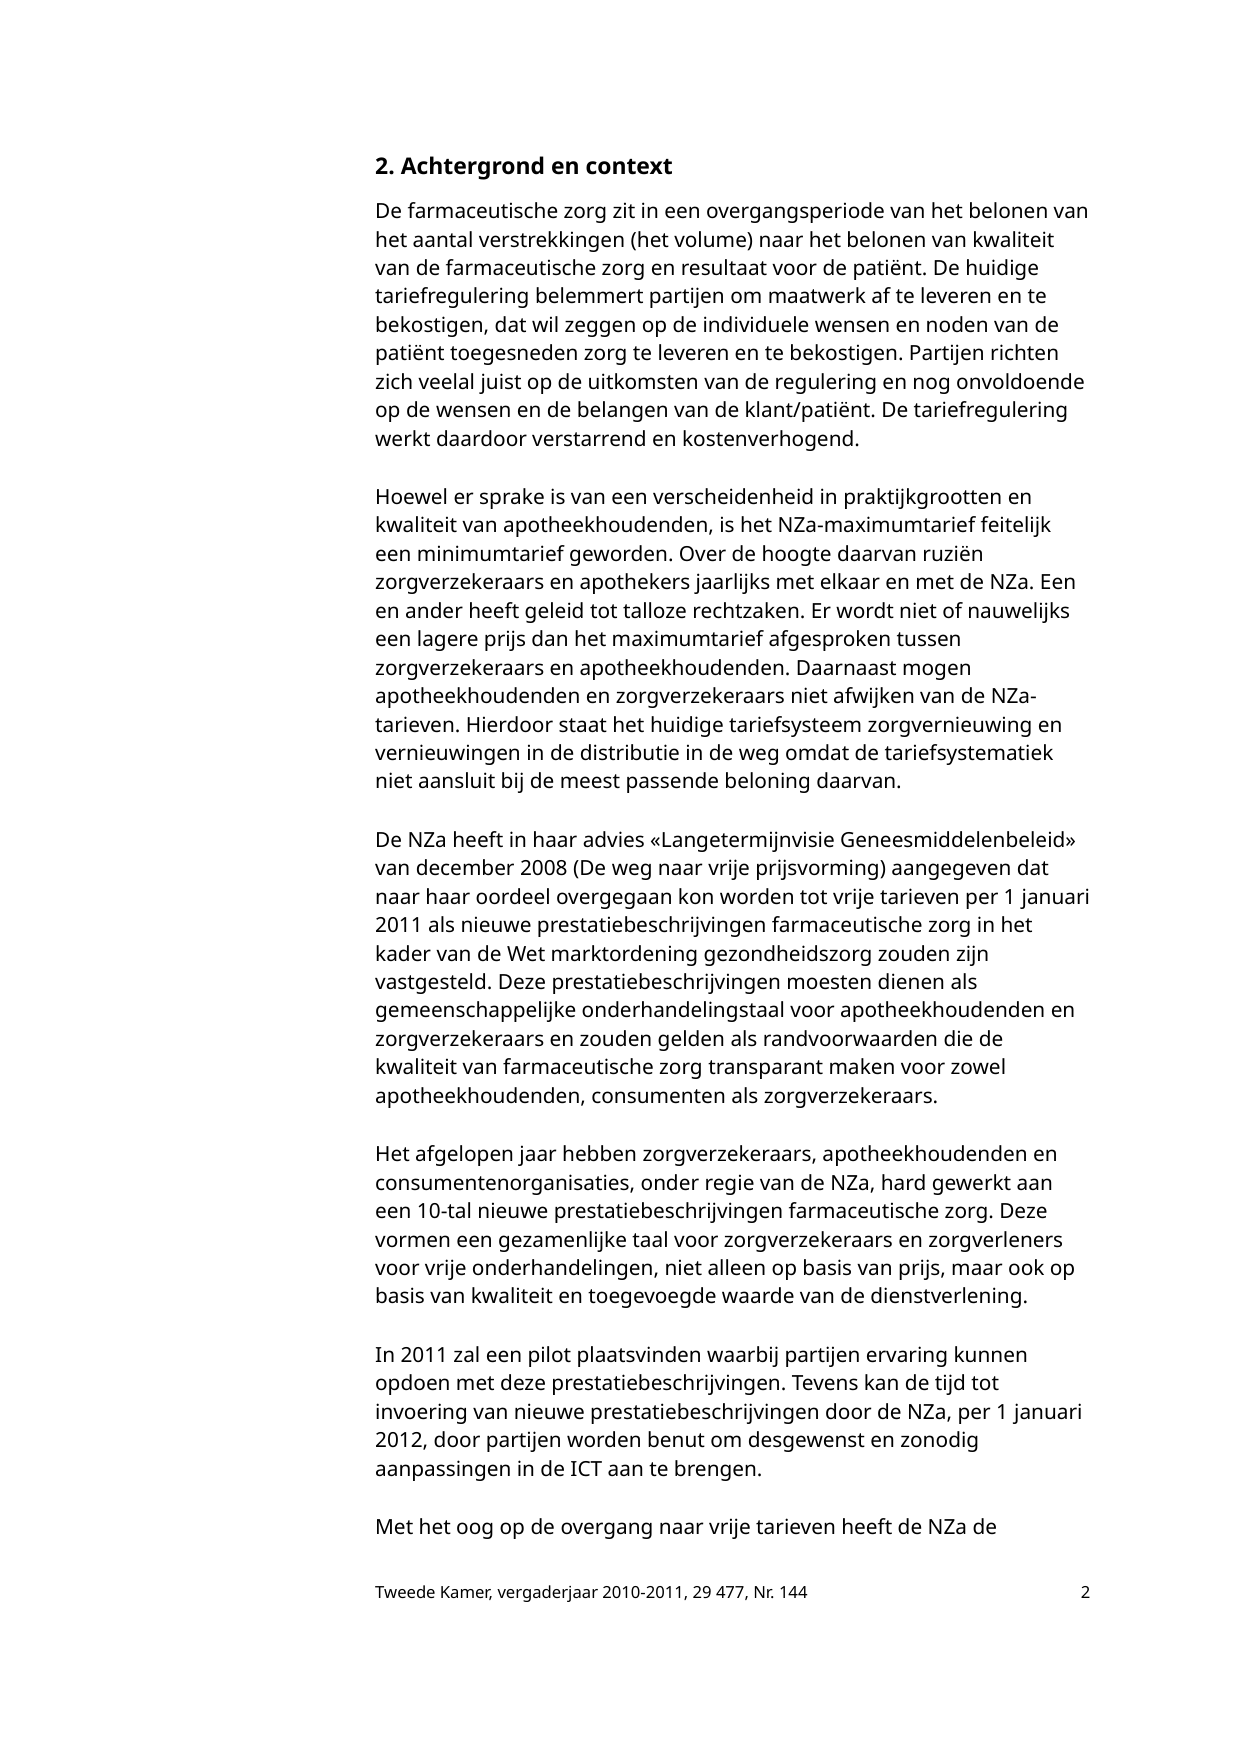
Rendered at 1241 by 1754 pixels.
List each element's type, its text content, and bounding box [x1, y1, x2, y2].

text Hoewel er sprake is van een verscheidenheid in praktijkgrootten en kwaliteit van apotheekhoudenden, is het NZa-maximumtarief feitelijk een minimumtarief geworden. Over de hoogte daarvan ruziën zorgverzekeraars en apothekers jaarlijks met elkaar en met de NZa. Een en ander heeft geleid tot talloze rechtzaken. Er wordt niet of nauwelijks een lagere prijs dan het maximumtarief afgesproken tussen zorgverzekeraars en apotheekhoudenden. Daarnaast mogen apotheekhoudenden en zorgverzekeraars niet afwijken van de NZa-tarieven. Hierdoor staat het huidige tariefsysteem zorgvernieuwing en vernieuwingen in de distributie in de weg omdat de tariefsystematiek niet aansluit bij de meest passende beloning daarvan. [375, 482, 1090, 795]
text Met het oog op de overgang naar vrije tarieven heeft de NZa de [375, 1512, 1090, 1541]
text De farmaceutische zorg zit in een overgangsperiode van het belonen van het aantal verstrekkingen (het volume) naar het belonen van kwaliteit van de farmaceutische zorg en resultaat voor de patiënt. De huidige tariefregulering belemmert partijen om maatwerk af te leveren en te bekostigen, dat wil zeggen op de individuele wensen en noden van de patiënt toegesneden zorg te leveren en te bekostigen. Partijen richten zich veelal juist op de uitkomsten van de regulering en nog onvoldoende op de wensen en de belangen van de klant/patiënt. De tariefregulering werkt daardoor verstarrend en kostenverhogend. [375, 196, 1090, 452]
text De NZa heeft in haar advies «Langetermijnvisie Geneesmiddelenbeleid» van december 2008 (De weg naar vrije prijsvorming) aangegeven dat naar haar oordeel overgegaan kon worden tot vrije tarieven per 1 januari 2011 als nieuwe prestatiebeschrijvingen farmaceutische zorg in het kader van de Wet marktordening gezondheidszorg zouden zijn vastgesteld. Deze prestatiebeschrijvingen moesten dienen als gemeenschappelijke onderhandelingstaal voor apotheekhoudenden en zorgverzekeraars en zouden gelden als randvoorwaarden die de kwaliteit van farmaceutische zorg transparant maken voor zowel apotheekhoudenden, consumenten als zorgverzekeraars. [375, 825, 1090, 1109]
subtitle 2. Achtergrond en context [375, 150, 1090, 181]
text In 2011 zal een pilot plaatsvinden waarbij partijen ervaring kunnen opdoen met deze prestatiebeschrijvingen. Tevens kan de tijd tot invoering van nieuwe prestatiebeschrijvingen door de NZa, per 1 januari 2012, door partijen worden benut om desgewenst en zonodig aanpassingen in de ICT aan te brengen. [375, 1340, 1090, 1482]
text Het afgelopen jaar hebben zorgverzekeraars, apotheekhoudenden en consumentenorganisaties, onder regie van de NZa, hard gewerkt aan een 10-tal nieuwe prestatiebeschrijvingen farmaceutische zorg. Deze vormen een gezamenlijke taal voor zorgverzekeraars en zorgverleners voor vrije onderhandelingen, niet alleen op basis van prijs, maar ook op basis van kwaliteit en toegevoegde waarde van de dienstverlening. [375, 1139, 1090, 1310]
